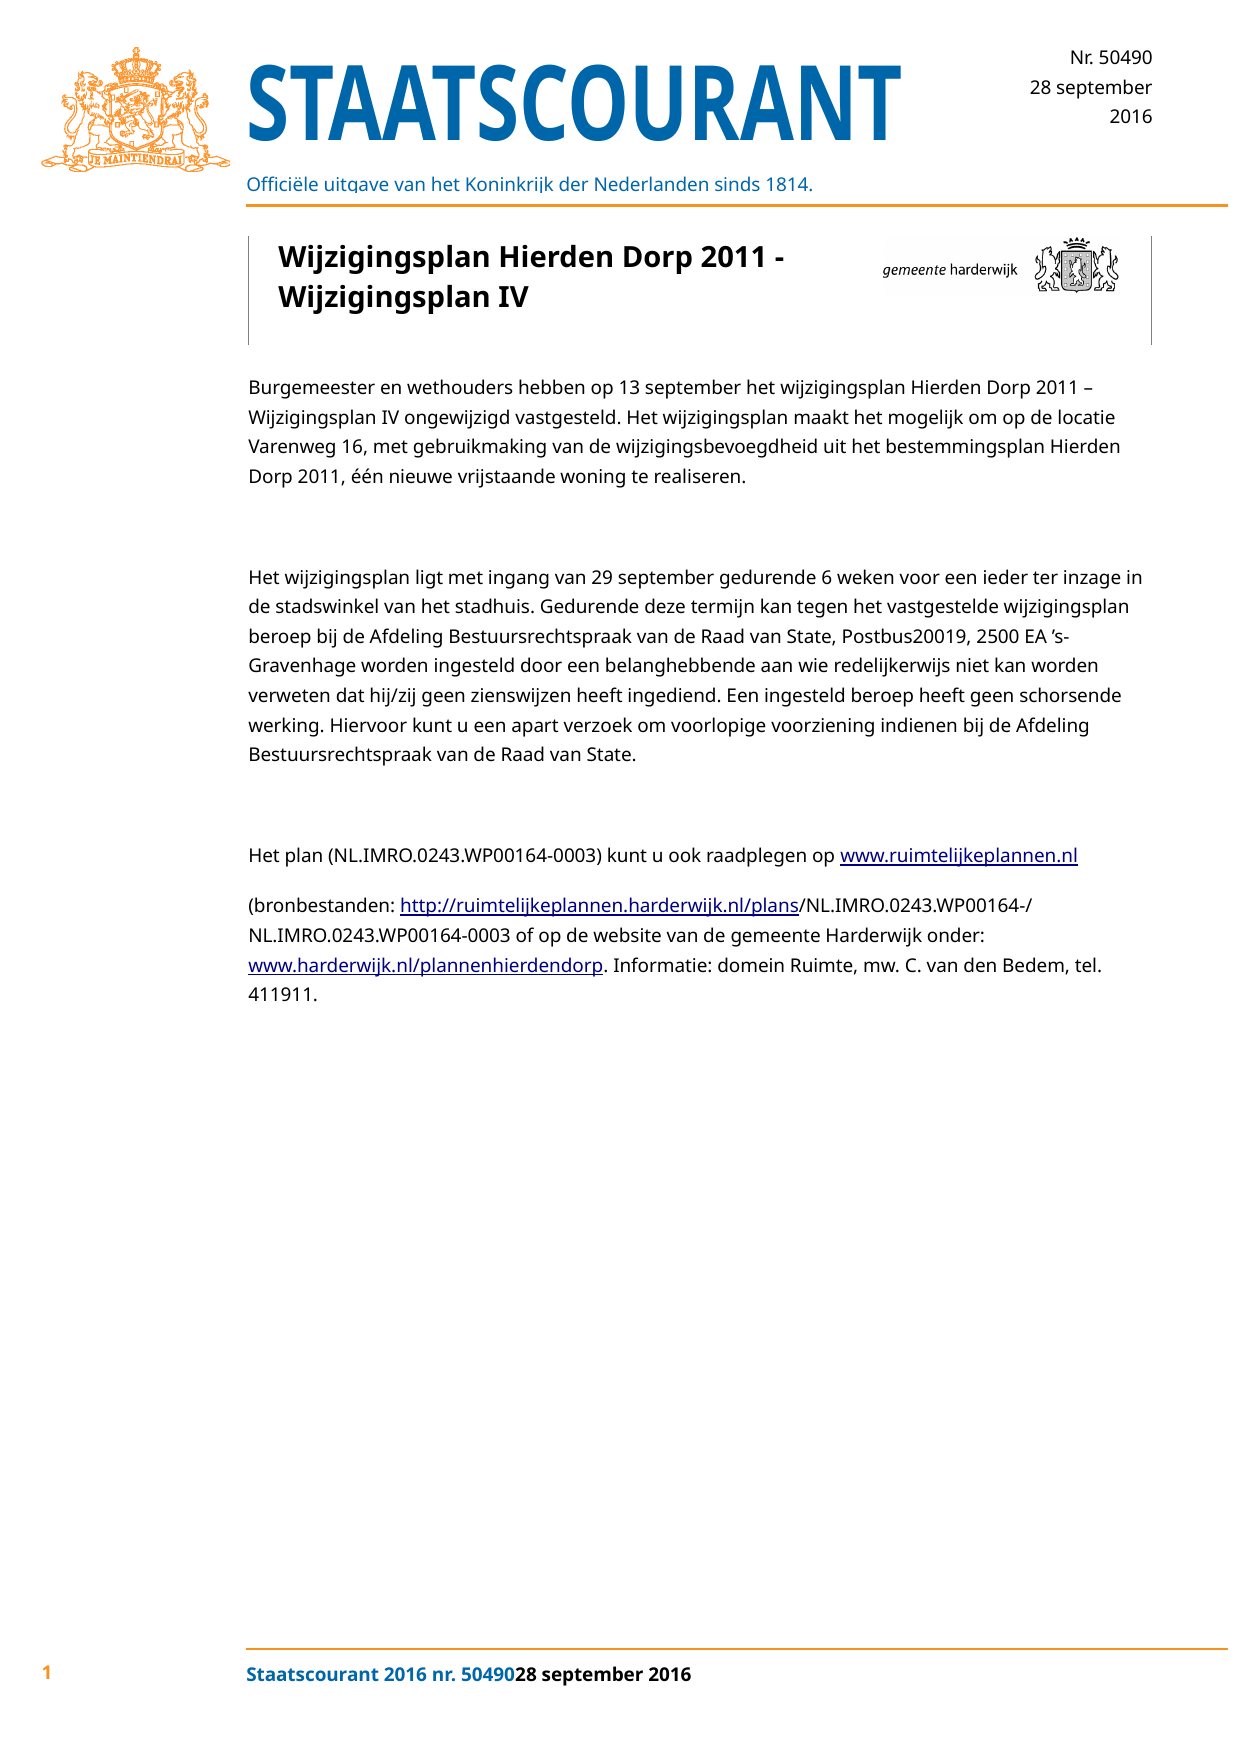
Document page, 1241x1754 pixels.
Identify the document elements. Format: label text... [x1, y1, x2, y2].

table_header Wijzigingsplan Hierden Dorp 2011 - Wijzigingsplan IV [249, 236, 850, 345]
text (bronbestanden: http://ruimtelijkeplannen.harderwijk.nl/plans/NL.IMRO.0243.WP00164-/NL.IMRO.0243.WP00164-0003 of op de website van de gemeente Harderwijk onder: www.harderwijk.nl/plannenhierdendorp. Informatie: domein Ruimte, mw. C. van den Bedem, tel. 411911. [248, 893, 1152, 1007]
picture [882, 236, 1119, 295]
table_header [850, 236, 1151, 345]
text Burgemeester en wethouders hebben op 13 september het wijzigingsplan Hierden Dorp 2011 – Wijzigingsplan IV ongewijzigd vastgesteld. Het wijzigingsplan maakt het mogelijk om op de locatie Varenweg 16, met gebruikmaking van de wijzigingsbevoegdheid uit het bestemmingsplan Hierden Dorp 2011, één nieuwe vrijstaande woning te realiseren. [248, 374, 1152, 489]
text Het wijzigingsplan ligt met ingang van 29 september gedurende 6 weken voor een ieder ter inzage in de stadswinkel van het stadhuis. Gedurende deze termijn kan tegen het vastgestelde wijzigingsplan beroep bij de Afdeling Bestuursrechtspraak van de Raad van State, Postbus20019, 2500 EA ’s-Gravenhage worden ingesteld door een belanghebbende aan wie redelijkerwijs niet kan worden verweten dat hij/zij geen zienswijzen heeft ingediend. Een ingesteld beroep heeft geen schorsende werking. Hiervoor kunt u een apart verzoek om voorlopige voorziening indienen bij de Afdeling Bestuursrechtspraak van de Raad van State. [248, 564, 1152, 767]
text Het plan (NL.IMRO.0243.WP00164-0003) kunt u ook raadplegen op www.ruimtelijkeplannen.nl [248, 842, 1152, 868]
picture [41, 47, 231, 172]
